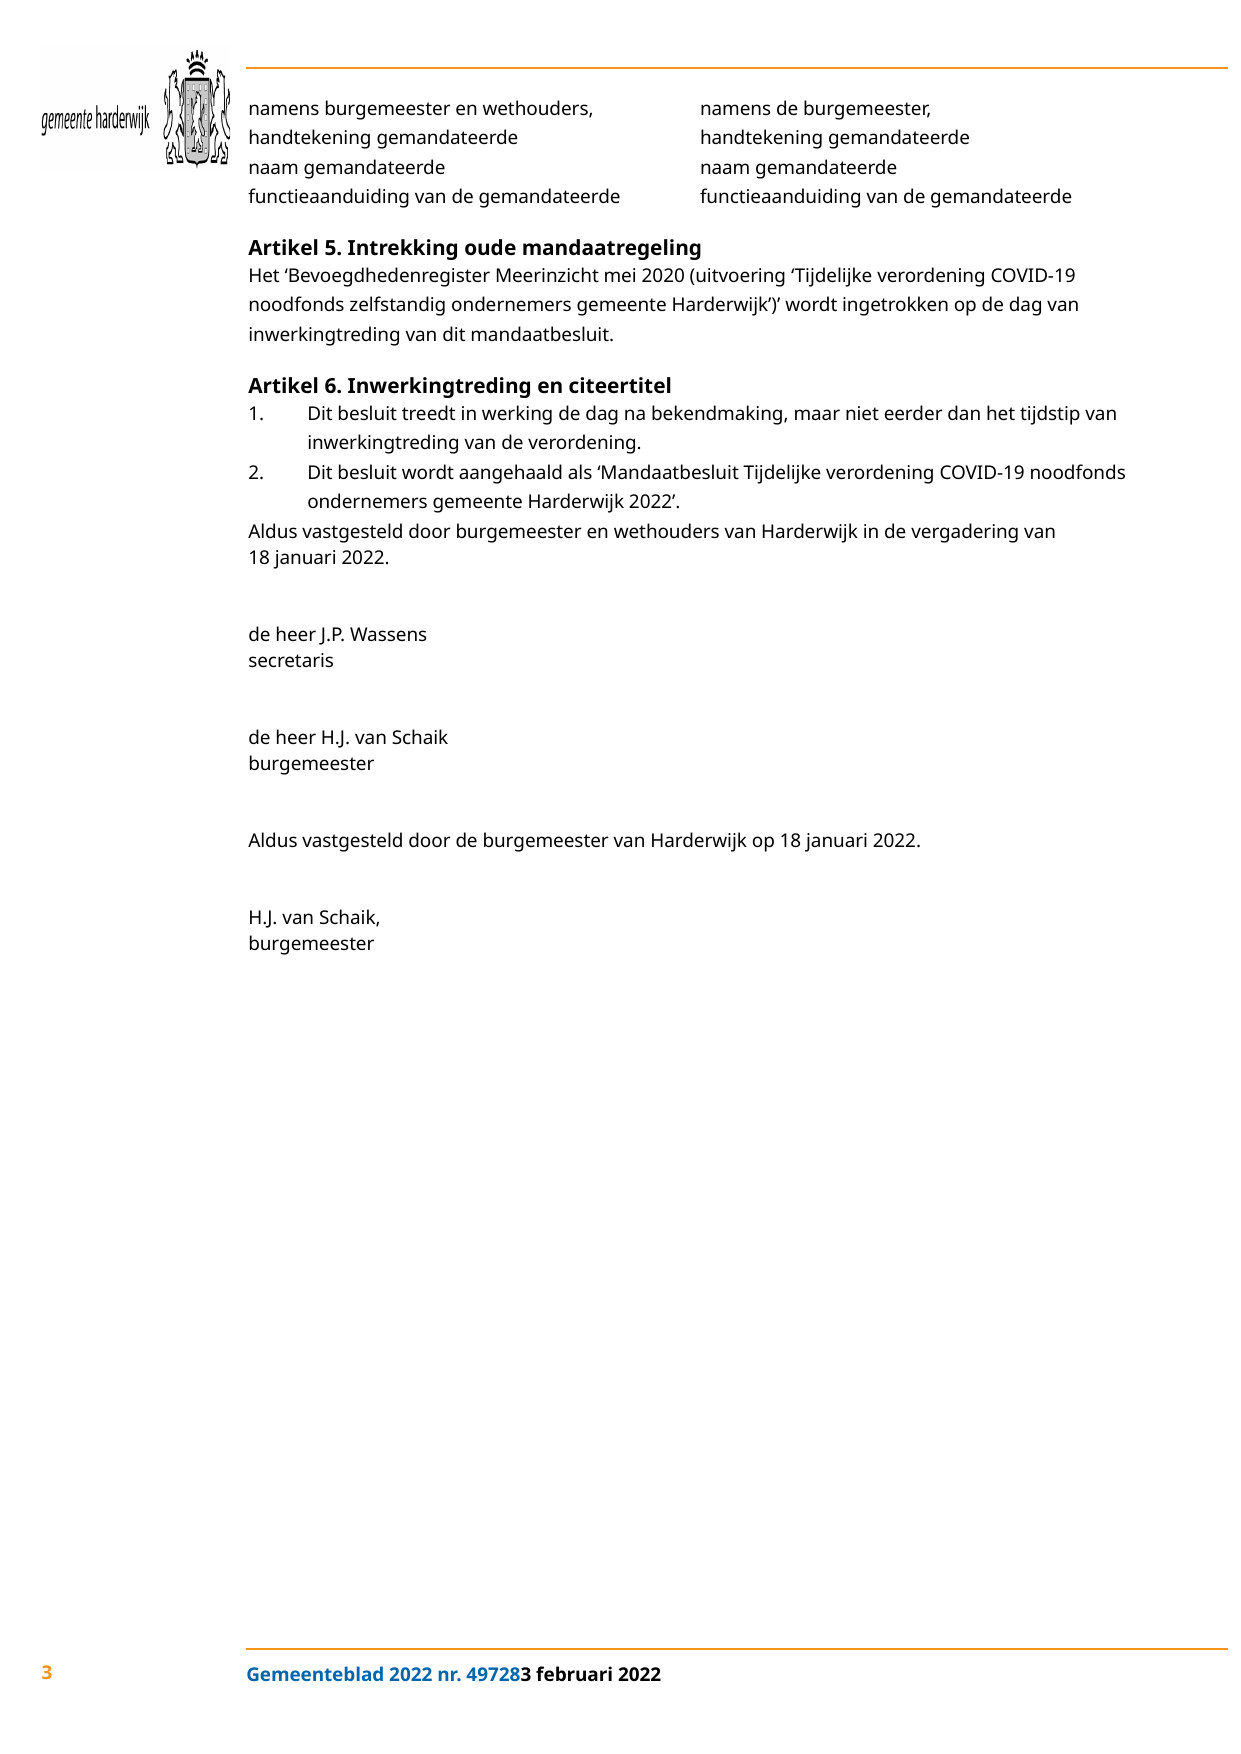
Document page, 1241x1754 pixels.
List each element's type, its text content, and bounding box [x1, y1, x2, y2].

text burgemeester [248, 750, 1152, 775]
text Aldus vastgesteld door de burgemeester van Harderwijk op 18 januari 2022. [248, 827, 1152, 853]
text secretaris [248, 647, 1152, 672]
list Dit besluit wordt aangehaald als ‘Mandaatbesluit Tijdelijke verordening COVID-19 noodfonds ondernemers gemeente Harderwijk 2022’. [248, 459, 1152, 514]
text de heer J.P. Wassens [248, 621, 1152, 647]
text Het ‘Bevoegdhedenregister Meerinzicht mei 2020 (uitvoering ‘Tijdelijke verordening COVID-19 noodfonds zelfstandig ondernemers gemeente Harderwijk’)’ wordt ingetrokken op de dag van inwerkingtreding van dit mandaatbesluit. [248, 262, 1152, 347]
table_header namens burgemeester en wethouders, handtekening gemandateerde naam gemandateerde functieaanduiding van de gemandateerde [248, 95, 700, 209]
text Aldus vastgesteld door burgemeester en wethouders van Harderwijk in de vergadering van [248, 518, 1152, 544]
picture [41, 47, 231, 172]
text H.J. van Schaik, [248, 904, 1152, 930]
text Artikel 5. Intrekking oude mandaatregeling [248, 233, 1152, 262]
text burgemeester [248, 930, 1152, 956]
text Artikel 6. Inwerkingtreding en citeertitel [248, 371, 1152, 400]
table_header namens de burgemeester, handtekening gemandateerde naam gemandateerde functieaanduiding van de gemandateerde [700, 95, 1152, 209]
text 18 januari 2022. [248, 544, 1152, 569]
list Dit besluit treedt in werking de dag na bekendmaking, maar niet eerder dan het tijdstip van inwerkingtreding van de verordening. [248, 400, 1152, 455]
text de heer H.J. van Schaik [248, 724, 1152, 750]
